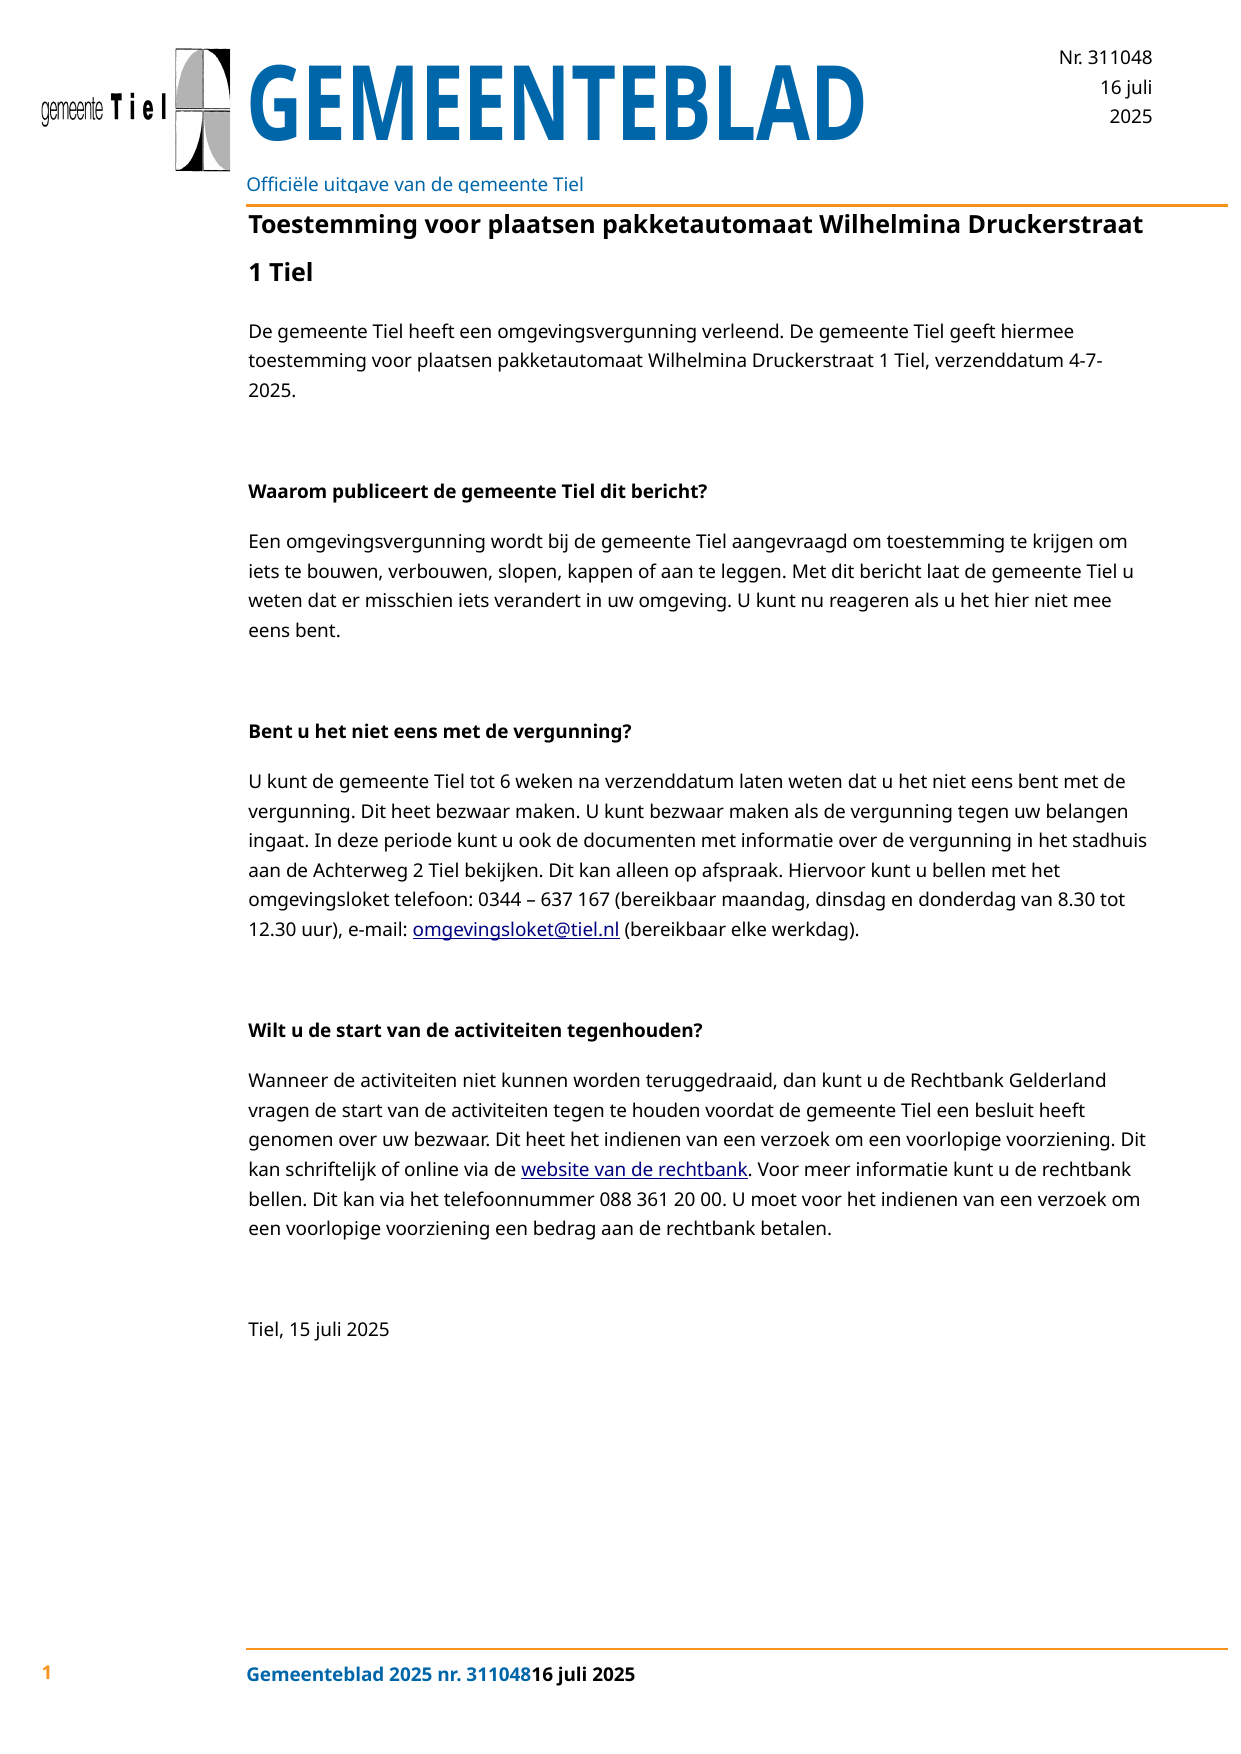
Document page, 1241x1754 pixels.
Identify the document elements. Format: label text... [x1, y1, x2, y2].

text Tiel, 15 juli 2025 [248, 1316, 1152, 1342]
text Waarom publiceert de gemeente Tiel dit bericht? [248, 478, 1152, 504]
text Wilt u de start van de activiteiten tegenhouden? [248, 1017, 1152, 1043]
text Een omgevingsvergunning wordt bij de gemeente Tiel aangevraagd om toestemming te krijgen om iets te bouwen, verbouwen, slopen, kappen of aan te leggen. Met dit bericht laat de gemeente Tiel u weten dat er misschien iets verandert in uw omgeving. U kunt nu reageren als u het hier niet mee eens bent. [248, 528, 1152, 643]
text De gemeente Tiel heeft een omgevingsvergunning verleend. De gemeente Tiel geeft hiermee toestemming voor plaatsen pakketautomaat Wilhelmina Druckerstraat 1 Tiel, verzenddatum 4-7-2025. [248, 318, 1152, 403]
text U kunt de gemeente Tiel tot 6 weken na verzenddatum laten weten dat u het niet eens bent met de vergunning. Dit heet bezwaar maken. U kunt bezwaar maken als de vergunning tegen uw belangen ingaat. In deze periode kunt u ook de documenten met informatie over de vergunning in het stadhuis aan de Achterweg 2 Tiel bekijken. Dit kan alleen op afspraak. Hiervoor kunt u bellen met het omgevingsloket telefoon: 0344 – 637 167 (bereikbaar maandag, dinsdag en donderdag van 8.30 tot 12.30 uur), e-mail: omgevingsloket@tiel.nl (bereikbaar elke werkdag). [248, 768, 1152, 942]
text Bent u het niet eens met de vergunning? [248, 718, 1152, 744]
text Wanneer de activiteiten niet kunnen worden teruggedraaid, dan kunt u de Rechtbank Gelderland vragen de start van de activiteiten tegen te houden voordat de gemeente Tiel een besluit heeft genomen over uw bezwaar. Dit heet het indienen van een verzoek om een voorlopige voorziening. Dit kan schriftelijk of online via de website van de rechtbank. Voor meer informatie kunt u de rechtbank bellen. Dit kan via het telefoonnummer 088 361 20 00. U moet voor het indienen van een verzoek om een voorlopige voorziening een bedrag aan de rechtbank betalen. [248, 1067, 1152, 1241]
picture [41, 47, 231, 172]
text Toestemming voor plaatsen pakketautomaat Wilhelmina Druckerstraat 1 Tiel [248, 207, 1152, 288]
